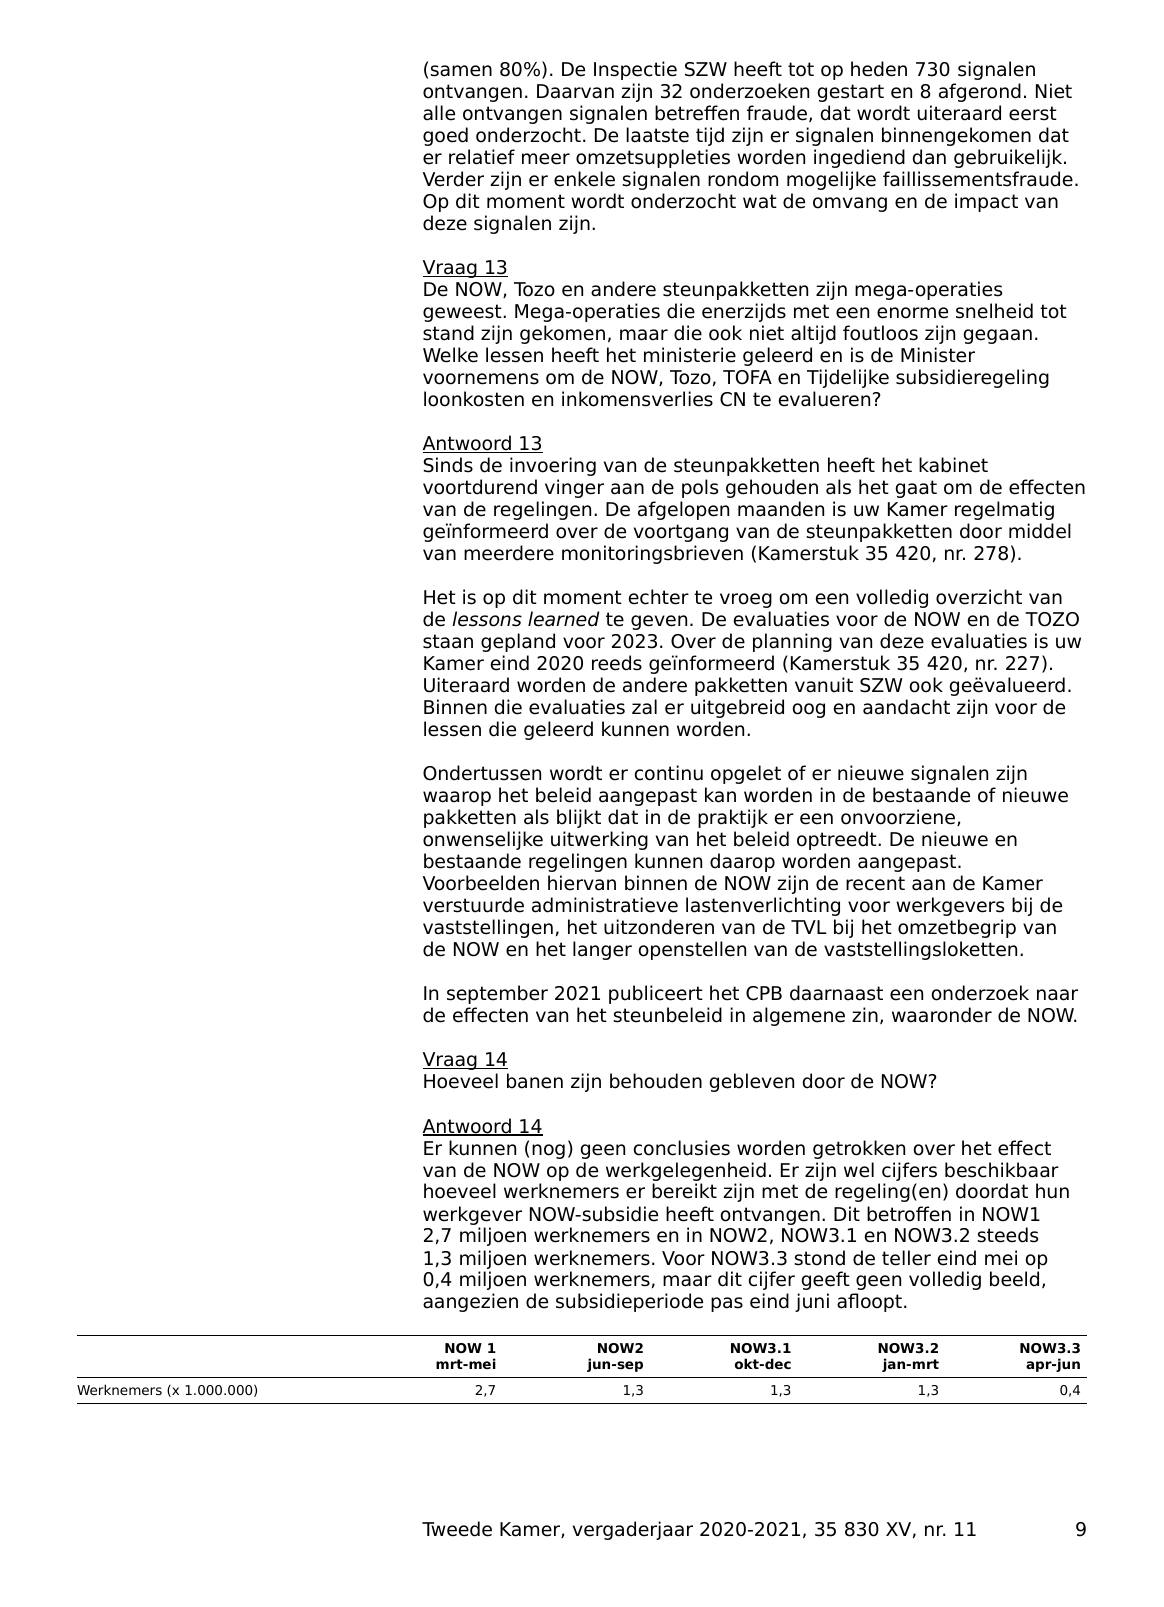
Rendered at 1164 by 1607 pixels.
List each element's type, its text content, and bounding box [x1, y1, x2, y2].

table_header NOW3.3 apr-jun [945, 1336, 1087, 1377]
text In september 2021 publiceert het CPB daarnaast een onderzoek naar de effecten van het steunbeleid in algemene zin, waaronder de NOW. [422, 983, 1087, 1027]
table_cell 2,7 [354, 1378, 502, 1403]
text Het is op dit moment echter te vroeg om een volledig overzicht van de lessons learned te geven. De evaluaties voor de NOW en de TOZO staan gepland voor 2023. Over de planning van deze evaluaties is uw Kamer eind 2020 reeds geïnformeerd (Kamerstuk 35 420, nr. 227). Uiteraard worden de andere pakketten vanuit SZW ook geëvalueerd. Binnen die evaluaties zal er uitgebreid oog en aandacht zijn voor de lessen die geleerd kunnen worden. [422, 587, 1087, 741]
table_cell 1,3 [650, 1378, 797, 1403]
table_cell 1,3 [797, 1378, 945, 1403]
table_cell 1,3 [502, 1378, 649, 1403]
text Sinds de invoering van de steunpakketten heeft het kabinet voortdurend vinger aan de pols gehouden als het gaat om de effecten van de regelingen. De afgelopen maanden is uw Kamer regelmatig geïnformeerd over de voortgang van de steunpakketten door middel van meerdere monitoringsbrieven (Kamerstuk 35 420, nr. 278). [422, 455, 1087, 565]
text Hoeveel banen zijn behouden gebleven door de NOW? [422, 1071, 1087, 1093]
table_cell 0,4 [945, 1378, 1087, 1403]
text Er kunnen (nog) geen conclusies worden getrokken over het effect van de NOW op de werkgelegenheid. Er zijn wel cijfers beschikbaar hoeveel werknemers er bereikt zijn met de regeling(en) doordat hun werkgever NOW-subsidie heeft ontvangen. Dit betroffen in NOW1 2,7 miljoen werknemers en in NOW2, NOW3.1 en NOW3.2 steeds 1,3 miljoen werknemers. Voor NOW3.3 stond de teller eind mei op 0,4 miljoen werknemers, maar dit cijfer geeft geen volledig beeld, aangezien de subsidieperiode pas eind juni afloopt. [422, 1137, 1087, 1313]
table_header NOW3.1 okt-dec [650, 1336, 797, 1377]
table_header NOW 1 mrt-mei [354, 1336, 502, 1377]
subtitle Vraag 13 [422, 257, 1087, 279]
table_header NOW3.2 jan-mrt [797, 1336, 945, 1377]
table_header [77, 1336, 354, 1377]
text De NOW, Tozo en andere steunpakketten zijn mega-operaties geweest. Mega-operaties die enerzijds met een enorme snelheid tot stand zijn gekomen, maar die ook niet altijd foutloos zijn gegaan. Welke lessen heeft het ministerie geleerd en is de Minister voornemens om de NOW, Tozo, TOFA en Tijdelijke subsidieregeling loonkosten en inkomensverlies CN te evalueren? [422, 279, 1087, 411]
text (samen 80%). De Inspectie SZW heeft tot op heden 730 signalen ontvangen. Daarvan zijn 32 onderzoeken gestart en 8 afgerond. Niet alle ontvangen signalen betreffen fraude, dat wordt uiteraard eerst goed onderzocht. De laatste tijd zijn er signalen binnengekomen dat er relatief meer omzetsuppleties worden ingediend dan gebruikelijk. Verder zijn er enkele signalen rondom mogelijke faillissementsfraude. Op dit moment wordt onderzocht wat de omvang en de impact van deze signalen zijn. [422, 59, 1087, 235]
text Ondertussen wordt er continu opgelet of er nieuwe signalen zijn waarop het beleid aangepast kan worden in de bestaande of nieuwe pakketten als blijkt dat in de praktijk er een onvoorziene, onwenselijke uitwerking van het beleid optreedt. De nieuwe en bestaande regelingen kunnen daarop worden aangepast. Voorbeelden hiervan binnen de NOW zijn de recent aan de Kamer verstuurde administratieve lastenverlichting voor werkgevers bij de vaststellingen, het uitzonderen van de TVL bij het omzetbegrip van de NOW en het langer openstellen van de vaststellingsloketten. [422, 763, 1087, 961]
table_cell Werknemers (x 1.000.000) [77, 1378, 354, 1403]
subtitle Antwoord 14 [422, 1116, 1087, 1137]
subtitle Antwoord 13 [422, 433, 1087, 455]
subtitle Vraag 14 [422, 1049, 1087, 1071]
table_header NOW2 jun-sep [502, 1336, 649, 1377]
